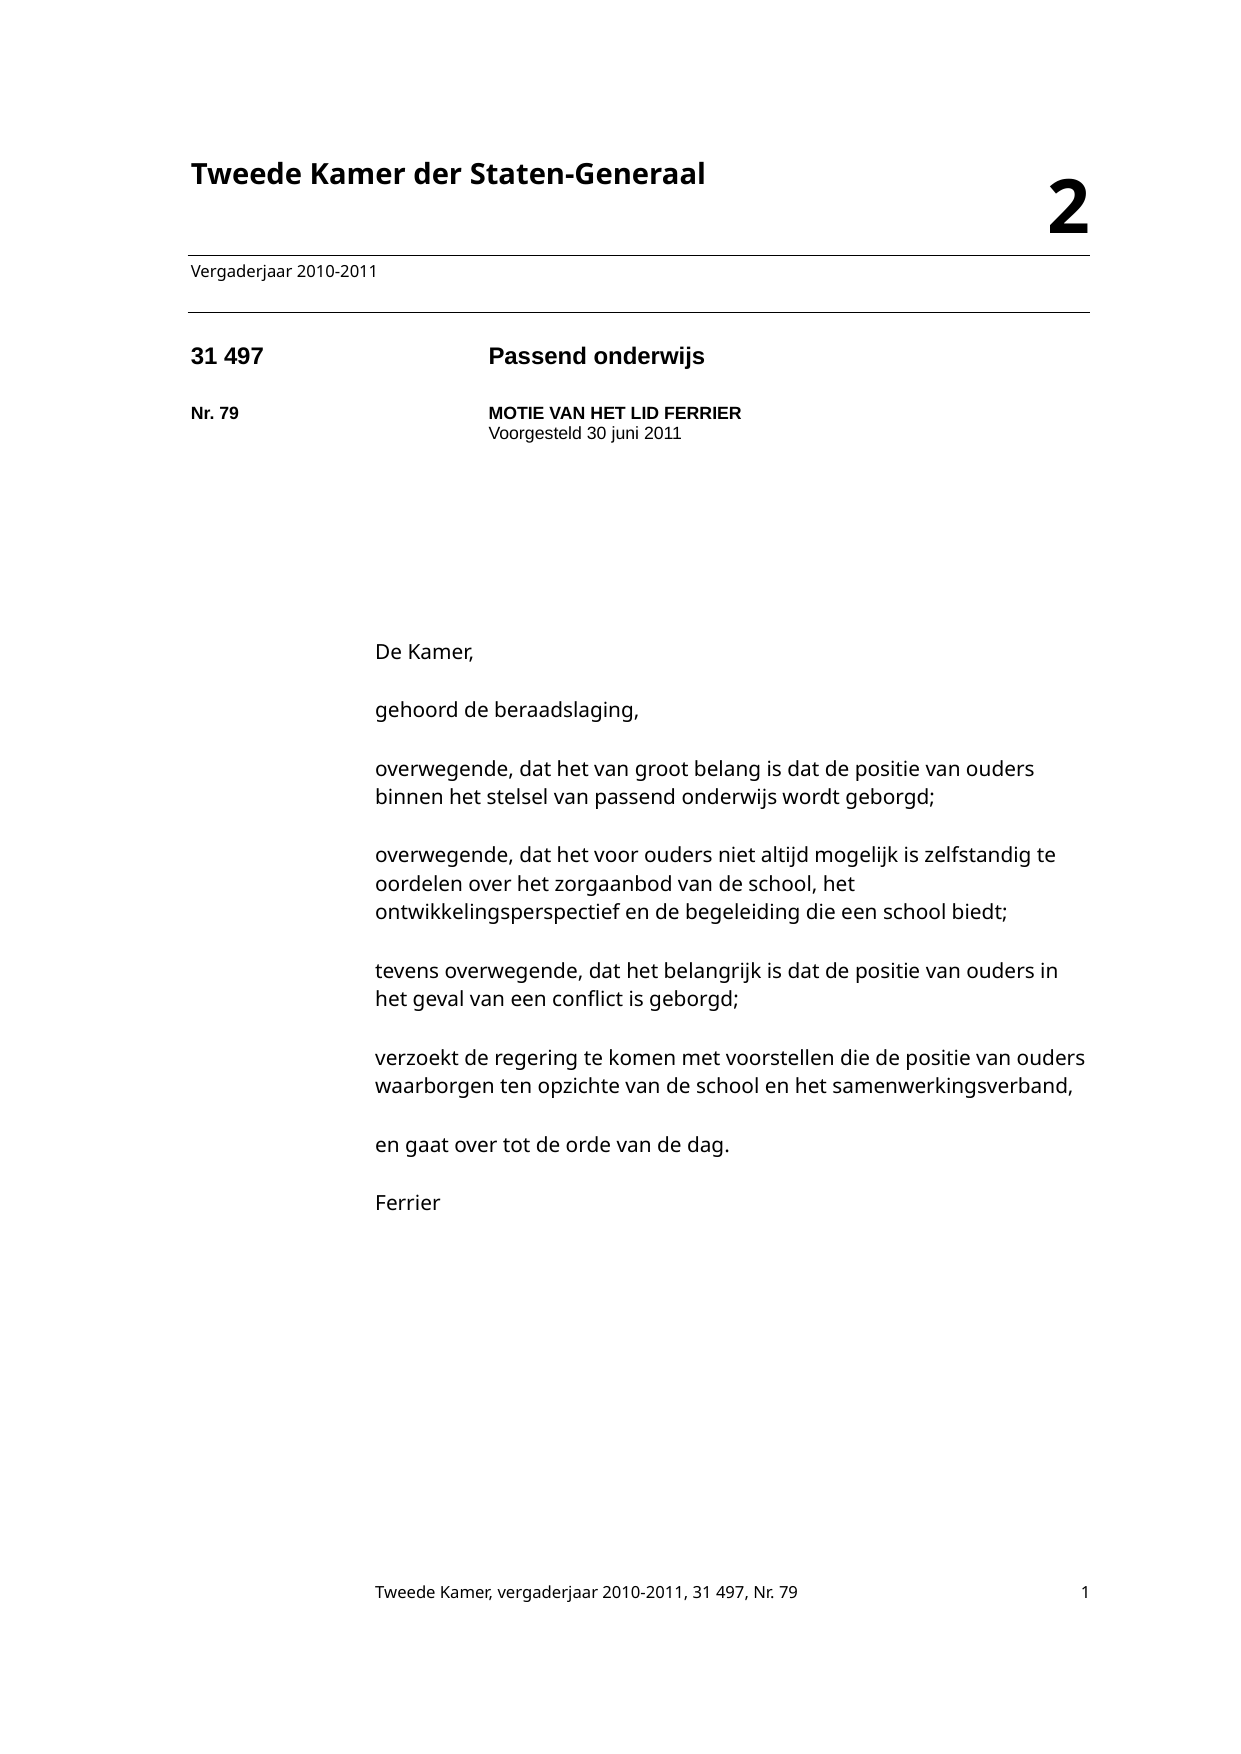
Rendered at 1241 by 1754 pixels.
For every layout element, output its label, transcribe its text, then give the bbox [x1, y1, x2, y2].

table_cell [485, 313, 1090, 339]
text overwegende, dat het voor ouders niet altijd mogelijk is zelfstandig te oordelen over het zorgaanbod van de school, het ontwikkelingsperspectief en de begeleiding die een school biedt; [375, 841, 1090, 926]
table_cell [485, 256, 1090, 312]
table_header 2 [910, 150, 1090, 255]
table_cell Nr. 79 [188, 399, 485, 518]
table_cell 31 497 [188, 339, 485, 399]
table_cell Vergaderjaar 2010-2011 [188, 256, 485, 312]
text en gaat over tot de orde van de dag. [375, 1130, 1090, 1158]
table_cell MOTIE VAN HET LID FERRIER Voorgesteld 30 juni 2011 [485, 399, 1090, 518]
table_cell Passend onderwijs [485, 339, 1090, 399]
table_cell [188, 313, 485, 339]
text Ferrier [375, 1188, 1090, 1217]
text overwegende, dat het van groot belang is dat de positie van ouders binnen het stelsel van passend onderwijs wordt geborgd; [375, 754, 1090, 811]
text gehoord de beraadslaging, [375, 695, 1090, 724]
text tevens overwegende, dat het belangrijk is dat de positie van ouders in het geval van een conflict is geborgd; [375, 956, 1090, 1013]
table_header Tweede Kamer der Staten-Generaal [188, 150, 909, 255]
text De Kamer, [375, 637, 1090, 665]
text verzoekt de regering te komen met voorstellen die de positie van ouders waarborgen ten opzichte van de school en het samenwerkingsverband, [375, 1043, 1090, 1100]
